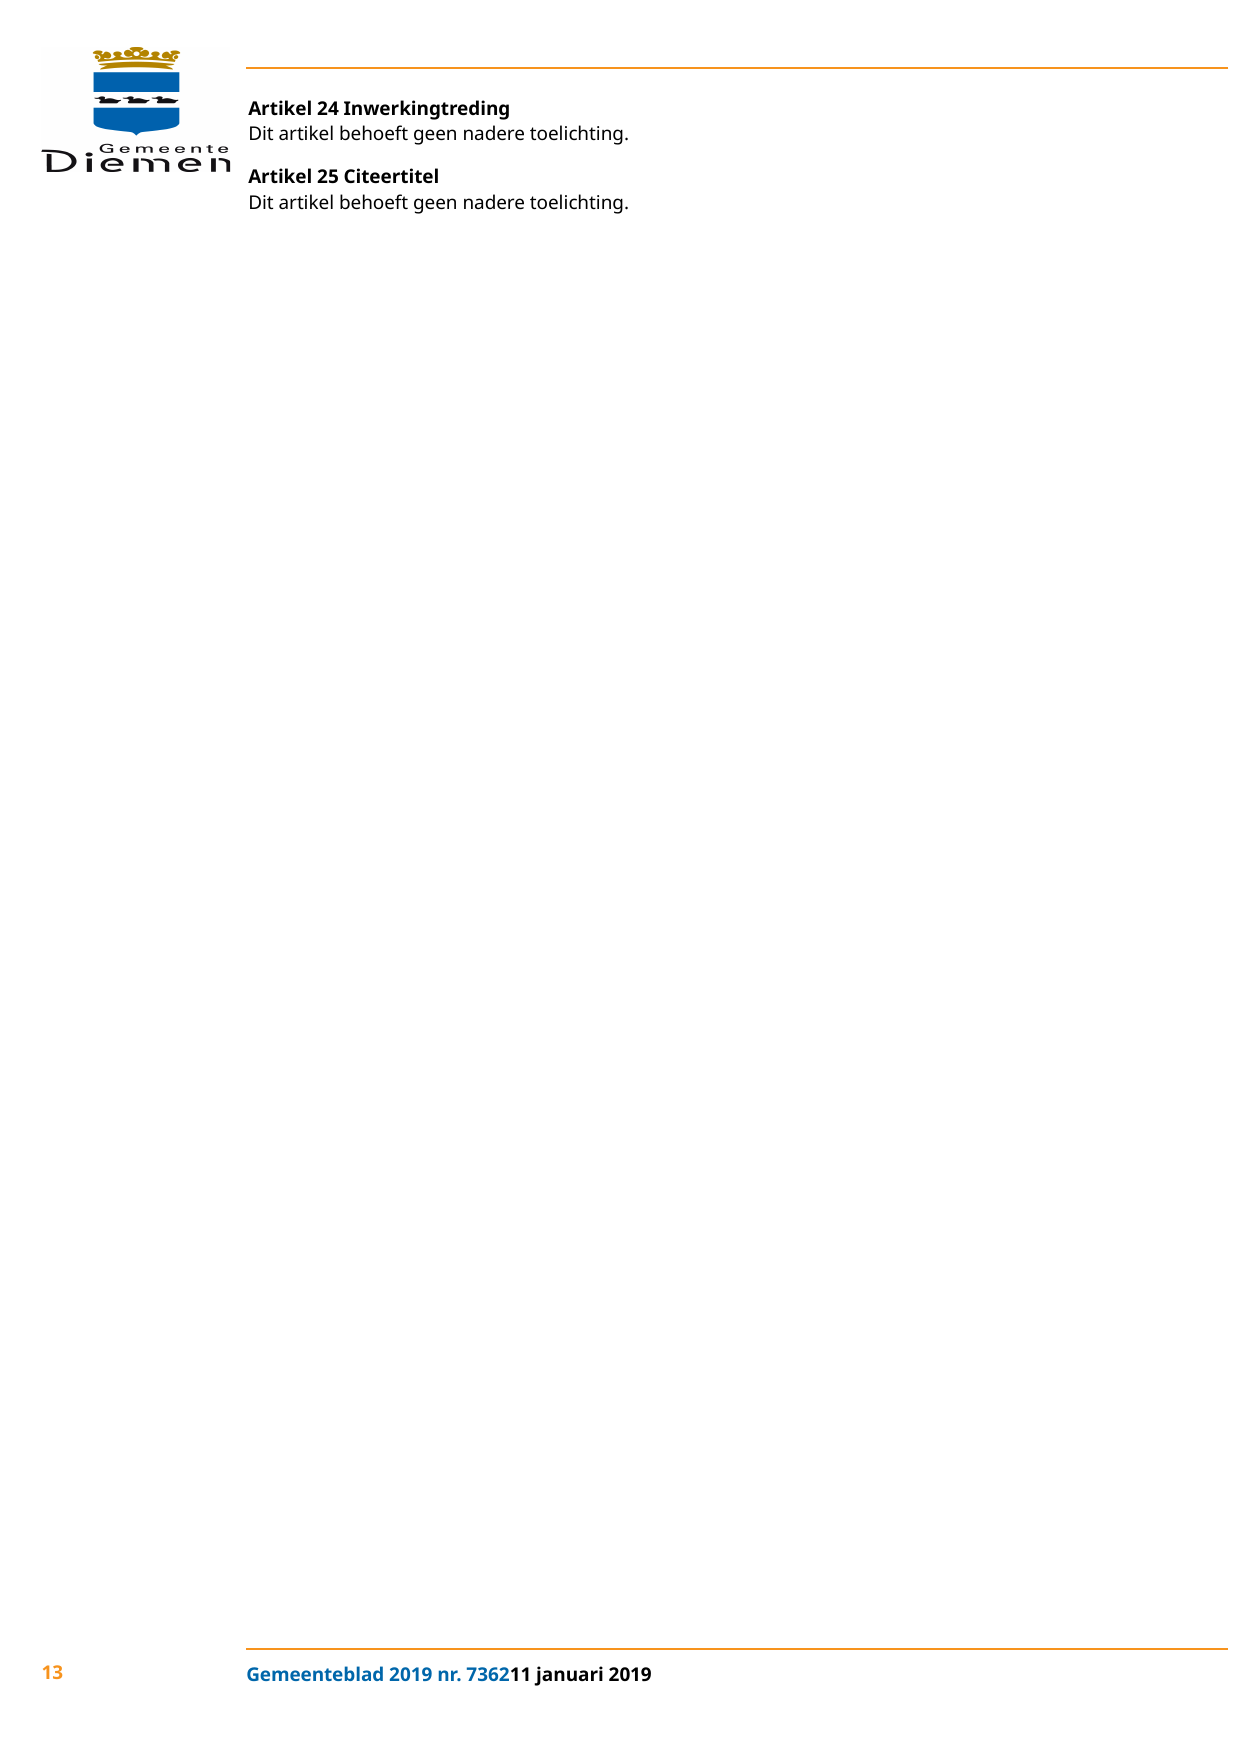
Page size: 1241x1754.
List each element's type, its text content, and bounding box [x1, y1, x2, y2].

text Dit artikel behoeft geen nadere toelichting. [248, 121, 1152, 146]
text Artikel 25 Citeertitel [248, 164, 1152, 189]
picture [41, 47, 231, 172]
text Dit artikel behoeft geen nadere toelichting. [248, 189, 1152, 215]
text Artikel 24 Inwerkingtreding [248, 95, 1152, 121]
